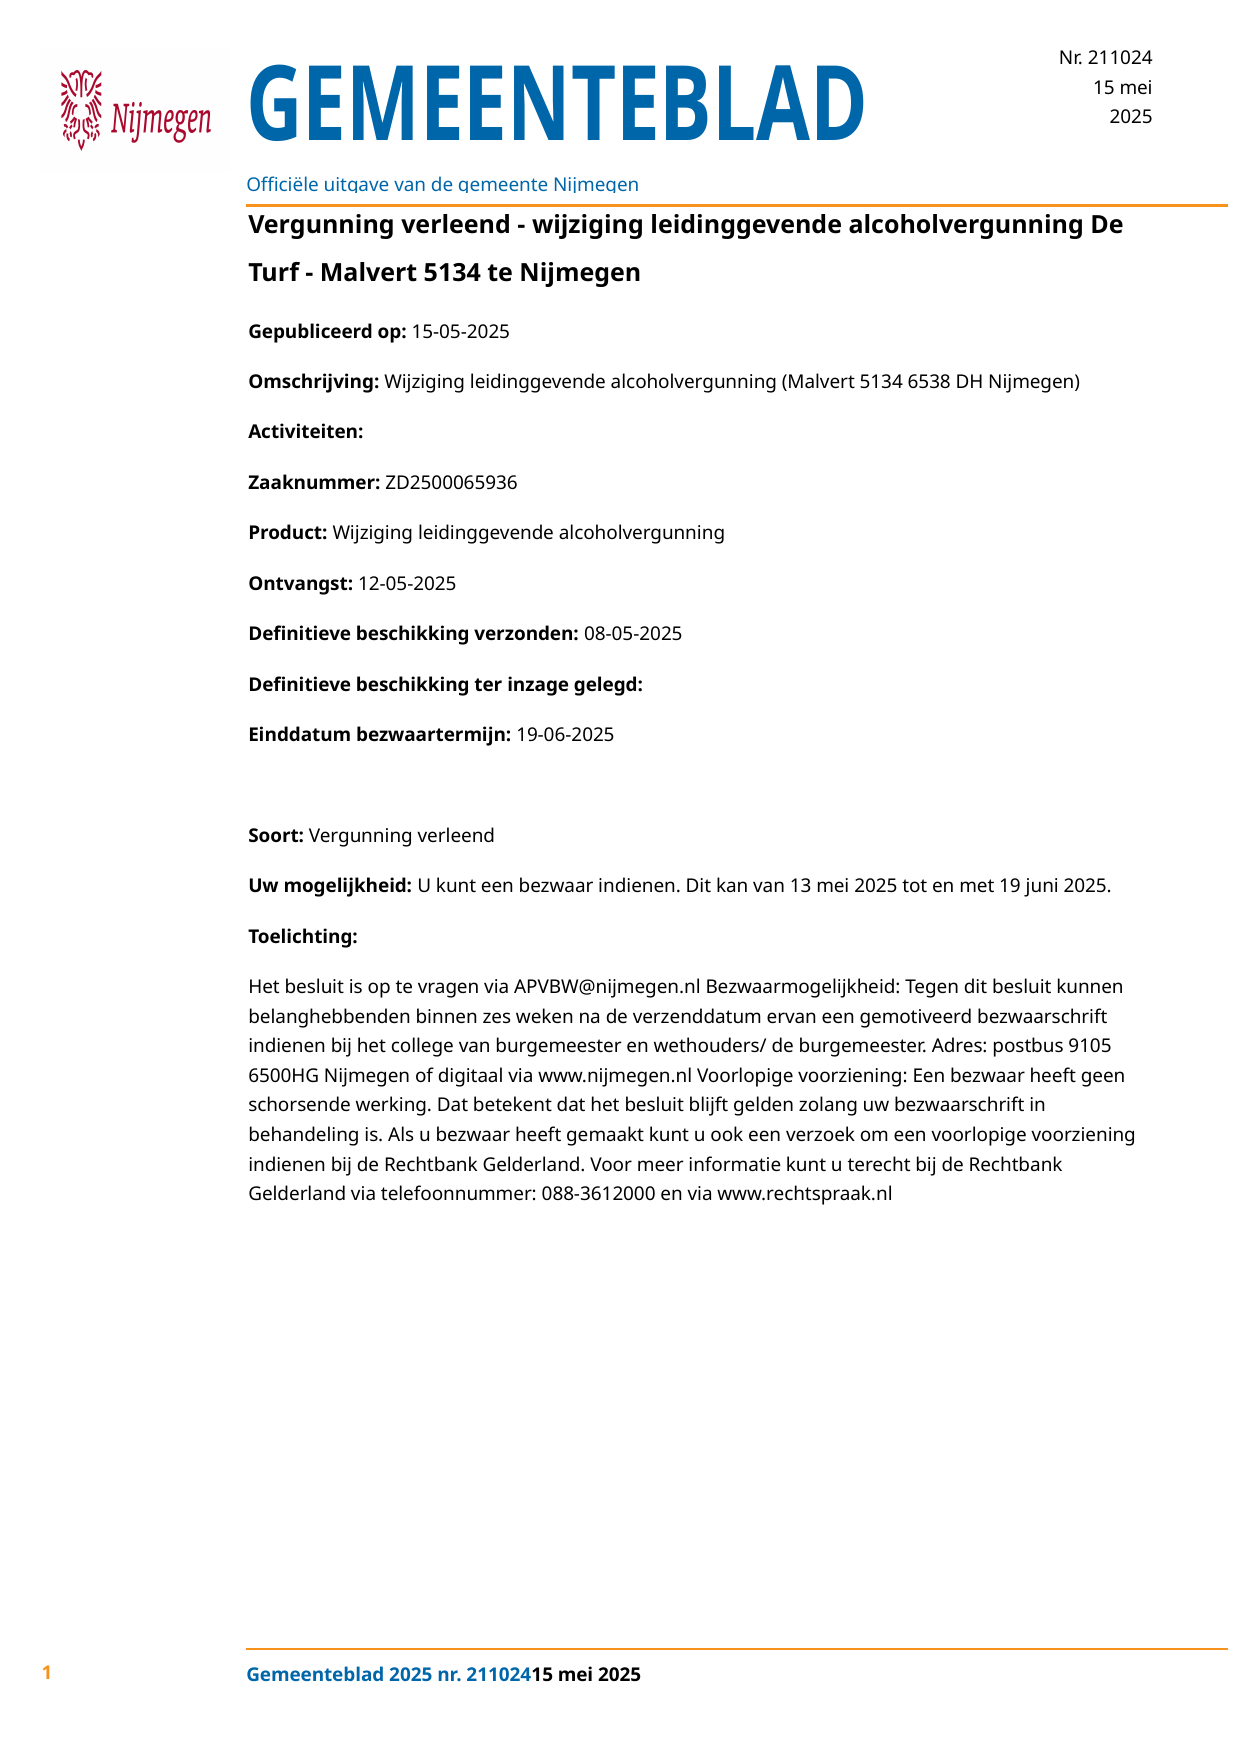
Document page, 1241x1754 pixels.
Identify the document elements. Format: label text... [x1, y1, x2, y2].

text Soort: Vergunning verleend [248, 822, 1152, 848]
picture [41, 47, 231, 172]
text Definitieve beschikking ter inzage gelegd: [248, 671, 1152, 697]
text Definitieve beschikking verzonden: 08-05-2025 [248, 620, 1152, 646]
text Product: Wijziging leidinggevende alcoholvergunning [248, 519, 1152, 545]
text Toelichting: [248, 923, 1152, 949]
text Einddatum bezwaartermijn: 19-06-2025 [248, 721, 1152, 747]
text Het besluit is op te vragen via APVBW@nijmegen.nl Bezwaarmogelijkheid: Tegen dit besluit kunnen belanghebbenden binnen zes weken na de verzenddatum ervan een gemotiveerd bezwaarschrift indienen bij het college van burgemeester en wethouders/ de burgemeester. Adres: postbus 9105 6500HG Nijmegen of digitaal via www.nijmegen.nl Voorlopige voorziening: Een bezwaar heeft geen schorsende werking. Dat betekent dat het besluit blijft gelden zolang uw bezwaarschrift in behandeling is. Als u bezwaar heeft gemaakt kunt u ook een verzoek om een voorlopige voorziening indienen bij de Rechtbank Gelderland. Voor meer informatie kunt u terecht bij de Rechtbank Gelderland via telefoonnummer: 088-3612000 en via www.rechtspraak.nl [248, 973, 1152, 1206]
text Activiteiten: [248, 419, 1152, 444]
text Vergunning verleend - wijziging leidinggevende alcoholvergunning De Turf - Malvert 5134 te Nijmegen [248, 207, 1152, 288]
text Gepubliceerd op: 15-05-2025 [248, 318, 1152, 344]
text Uw mogelijkheid: U kunt een bezwaar indienen. Dit kan van 13 mei 2025 tot en met 19 juni 2025. [248, 872, 1152, 898]
text Omschrijving: Wijziging leidinggevende alcoholvergunning (Malvert 5134 6538 DH Nijmegen) [248, 368, 1152, 394]
text Ontvangst: 12-05-2025 [248, 570, 1152, 596]
text Zaaknummer: ZD2500065936 [248, 469, 1152, 495]
